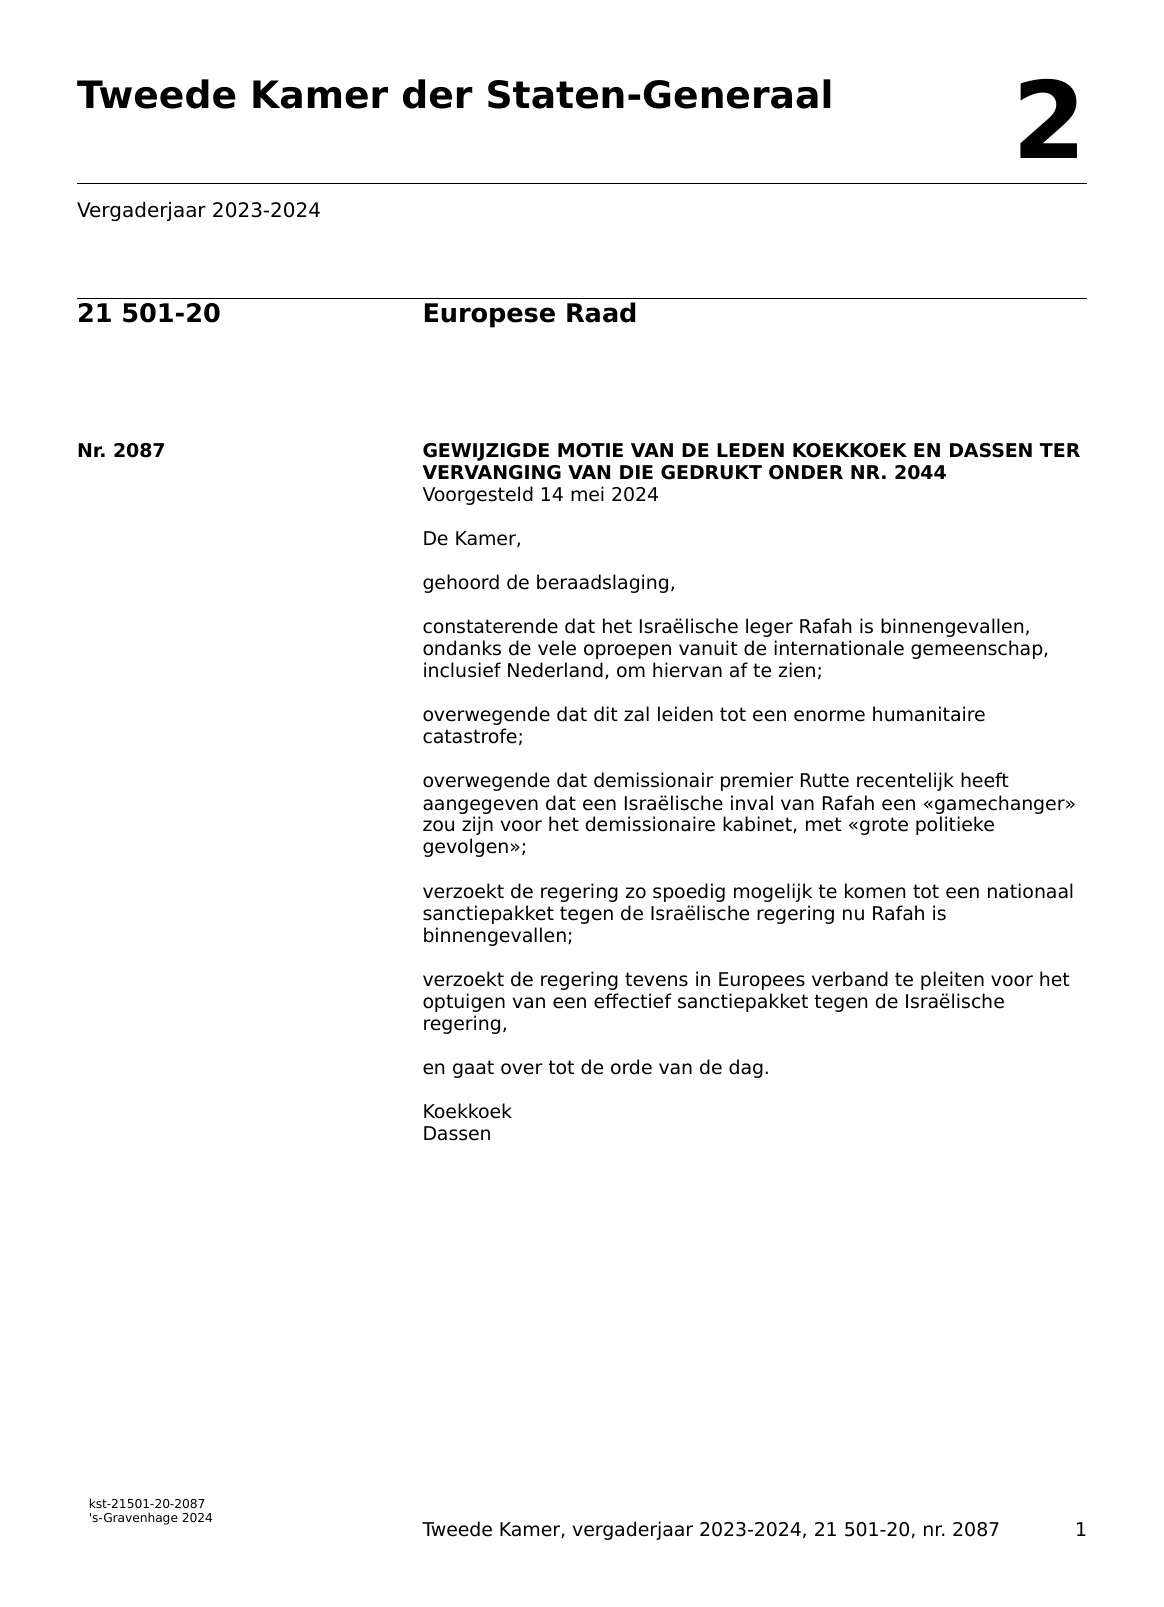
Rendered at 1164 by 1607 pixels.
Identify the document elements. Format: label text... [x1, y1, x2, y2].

text verzoekt de regering tevens in Europees verband te pleiten voor het optuigen van een effectief sanctiepakket tegen de Israëlische regering, [422, 969, 1087, 1034]
text overwegende dat demissionair premier Rutte recentelijk heeft aangegeven dat een Israëlische inval van Rafah een «gamechanger» zou zijn voor het demissionaire kabinet, met «grote politieke gevolgen»; [422, 770, 1087, 858]
table_header Tweede Kamer der Staten-Generaal [77, 59, 886, 183]
text kst-21501-20-2087 [88, 1497, 323, 1511]
table_cell Vergaderjaar 2023-2024 [77, 184, 1087, 298]
text verzoekt de regering zo spoedig mogelijk te komen tot een nationaal sanctiepakket tegen de Israëlische regering nu Rafah is binnengevallen; [422, 881, 1087, 946]
text constaterende dat het Israëlische leger Rafah is binnengevallen, ondanks de vele oproepen vanuit de internationale gemeenschap, inclusief Nederland, om hiervan af te zien; [422, 616, 1087, 682]
subtitle 21 501-20 Europese Raad [77, 299, 1087, 329]
text gehoord de beraadslaging, [422, 572, 1087, 594]
text 's-Gravenhage 2024 [88, 1511, 323, 1525]
text Koekkoek [422, 1101, 1087, 1123]
table_header 2 [886, 59, 1087, 183]
text Dassen [422, 1123, 1087, 1145]
text en gaat over tot de orde van de dag. [422, 1057, 1087, 1079]
text Voorgesteld 14 mei 2024 [422, 484, 1087, 506]
subtitle Nr. 2087 GEWIJZIGDE MOTIE VAN DE LEDEN KOEKKOEK EN DASSEN TER VERVANGING VAN DIE GEDRUKT ONDER NR. 2044 [77, 440, 1087, 484]
text De Kamer, [422, 528, 1087, 550]
text overwegende dat dit zal leiden tot een enorme humanitaire catastrofe; [422, 704, 1087, 748]
